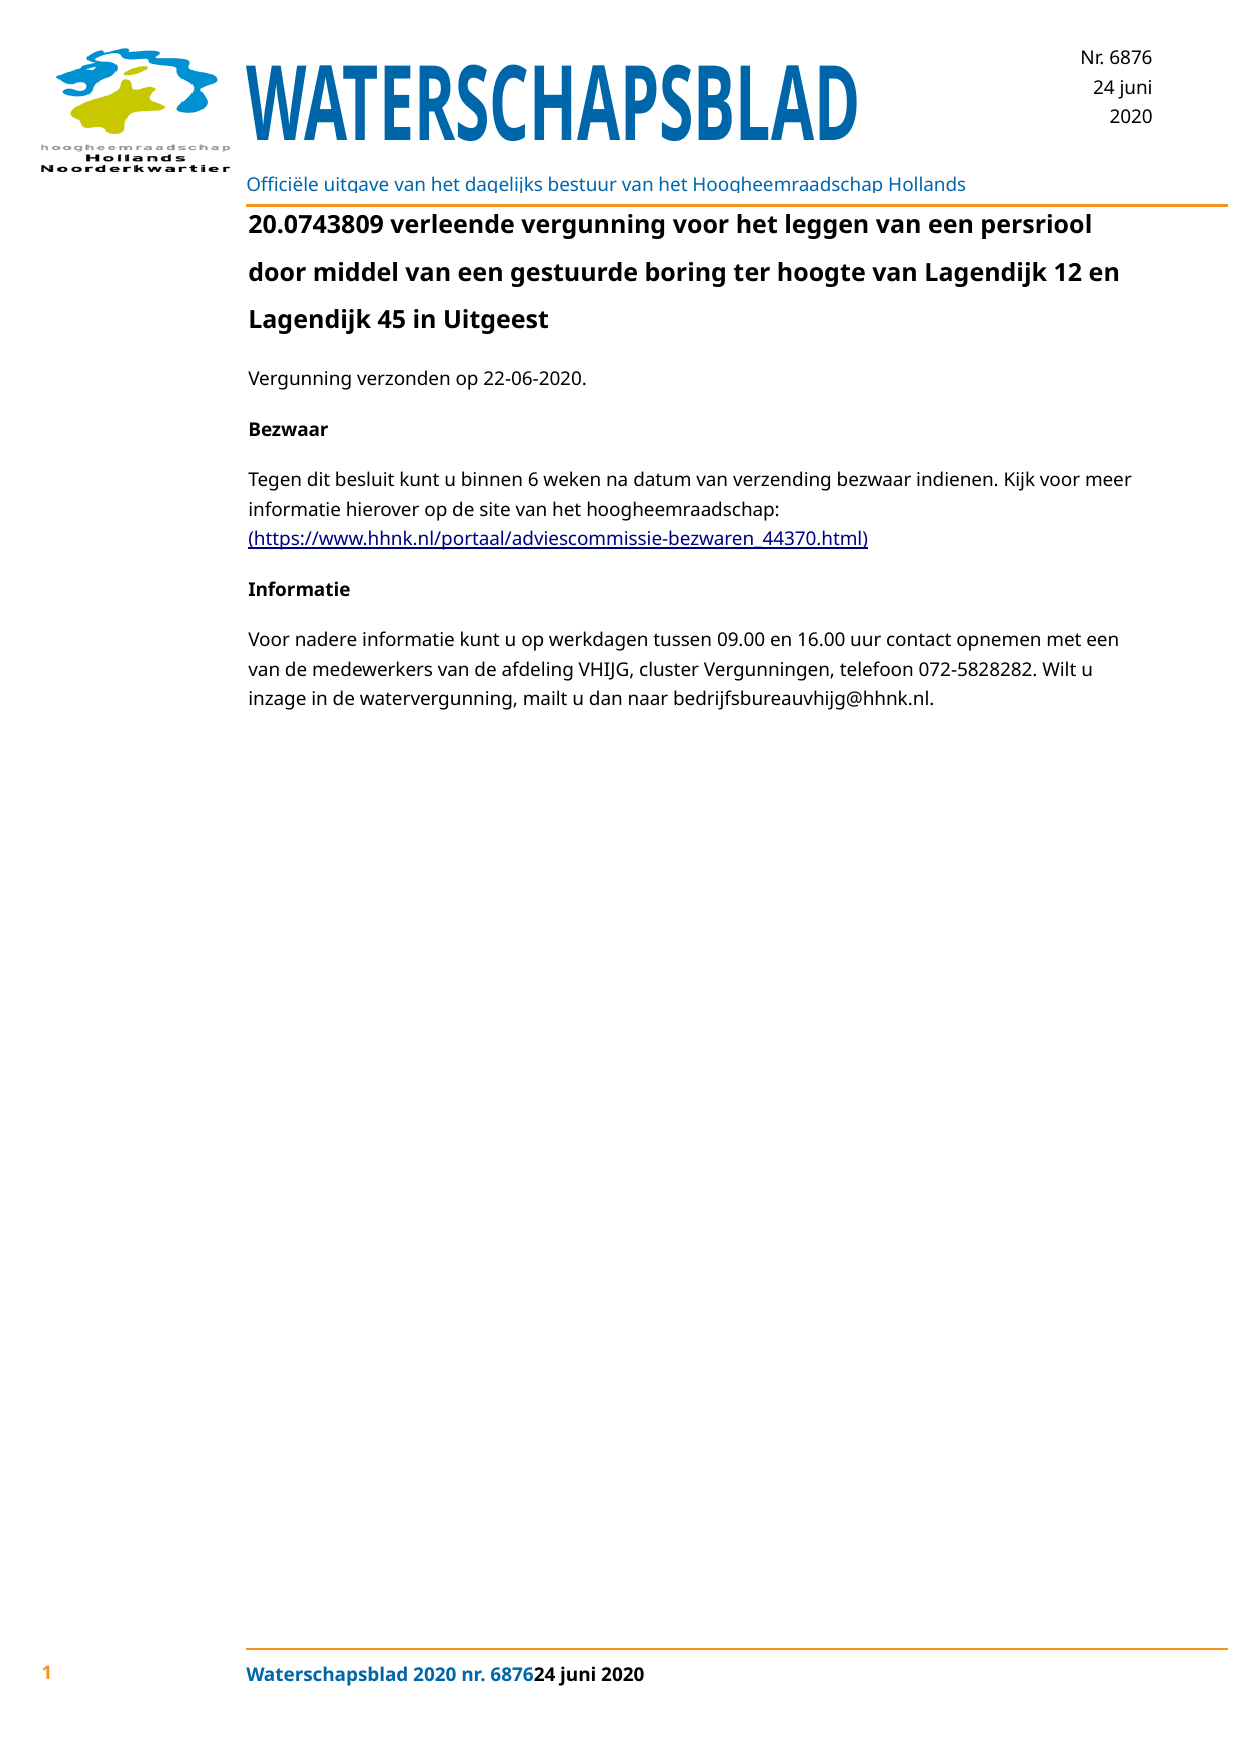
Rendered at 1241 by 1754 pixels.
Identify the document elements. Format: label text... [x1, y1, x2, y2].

text Bezwaar [248, 416, 1152, 442]
text Tegen dit besluit kunt u binnen 6 weken na datum van verzending bezwaar indienen. Kijk voor meer informatie hierover op de site van het hoogheemraadschap: (https://www.hhnk.nl/portaal/adviescommissie-bezwaren_44370.html) [248, 466, 1152, 551]
text Voor nadere informatie kunt u op werkdagen tussen 09.00 en 16.00 uur contact opnemen met een van de medewerkers van de afdeling VHIJG, cluster Vergunningen, telefoon 072-5828282. Wilt u inzage in de watervergunning, mailt u dan naar bedrijfsbureauvhijg@hhnk.nl. [248, 626, 1152, 711]
picture [41, 47, 231, 172]
text Informatie [248, 576, 1152, 602]
text 20.0743809 verleende vergunning voor het leggen van een persriool door middel van een gestuurde boring ter hoogte van Lagendijk 12 en Lagendijk 45 in Uitgeest [248, 207, 1152, 336]
text Vergunning verzonden op 22-06-2020. [248, 366, 1152, 391]
